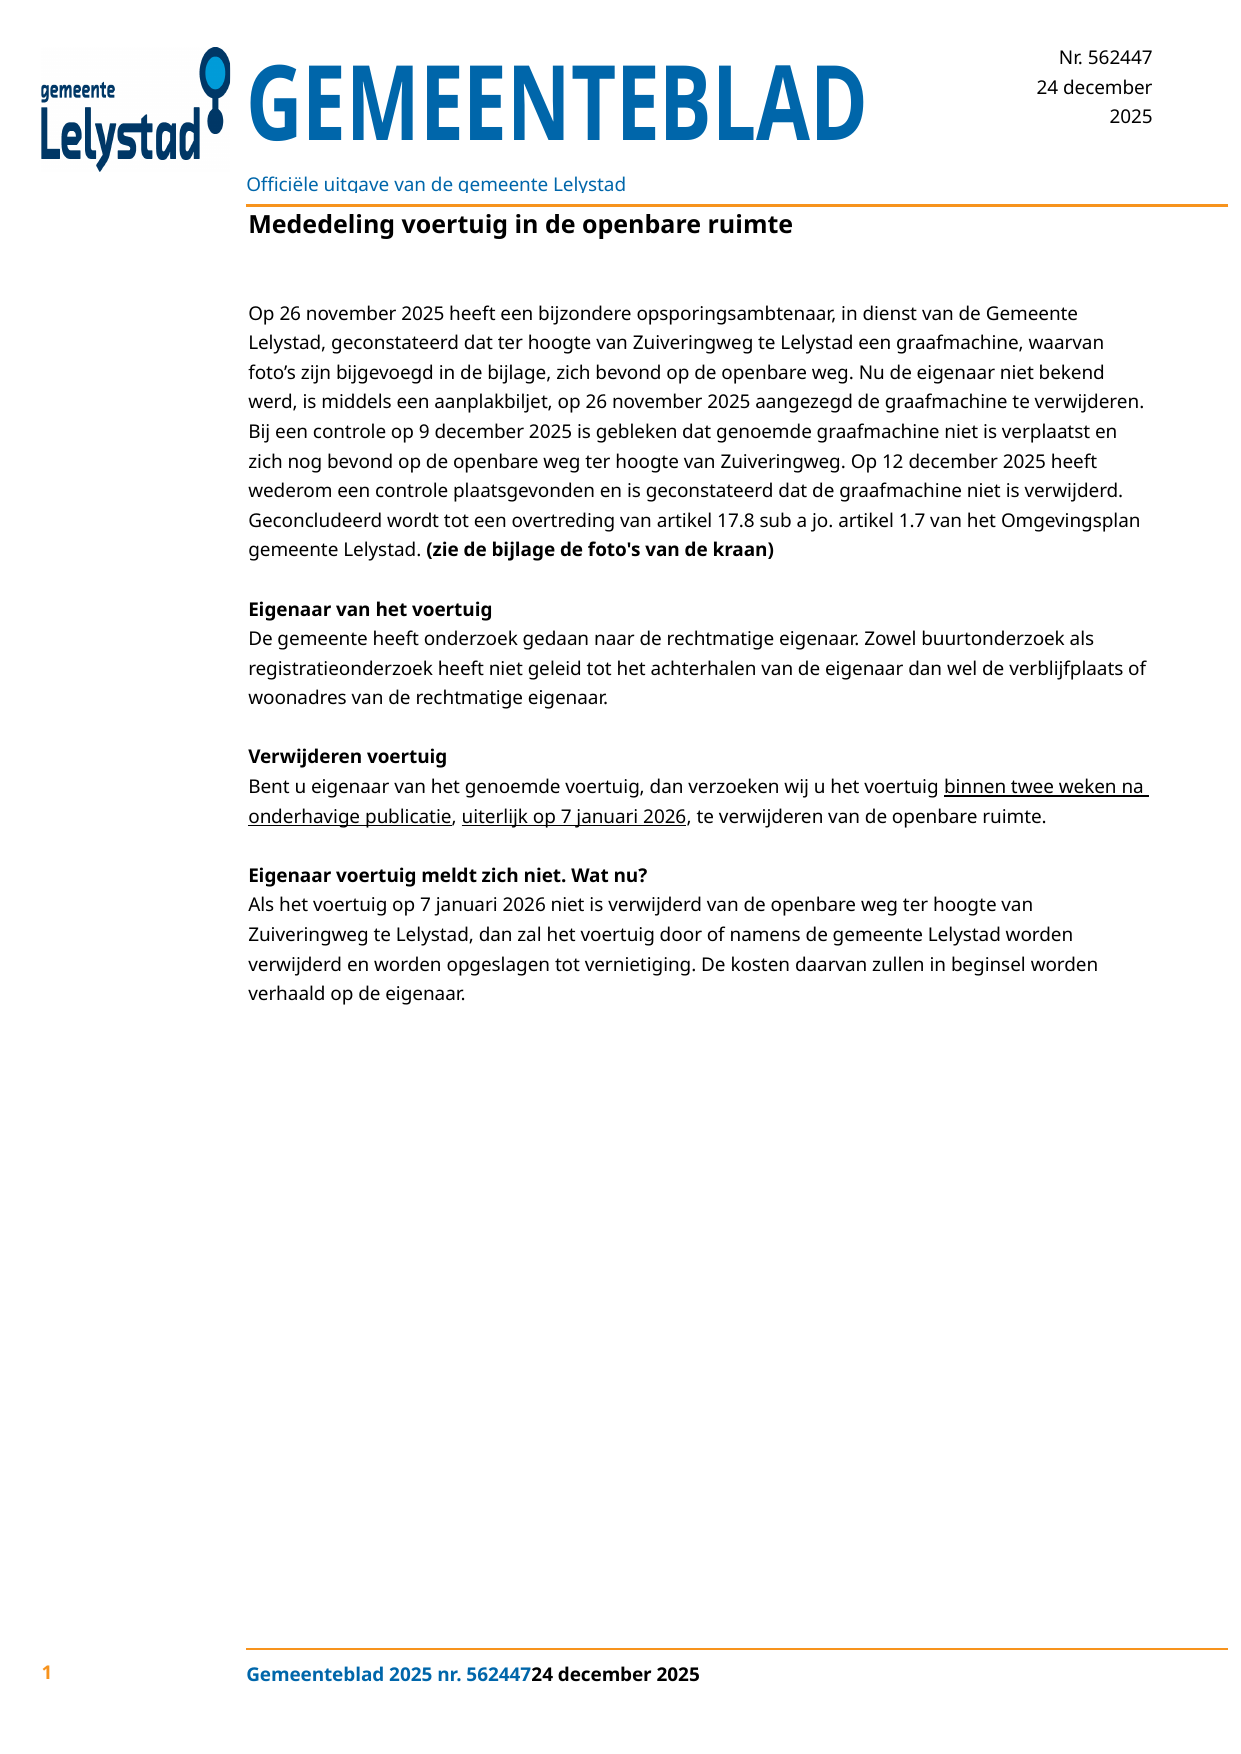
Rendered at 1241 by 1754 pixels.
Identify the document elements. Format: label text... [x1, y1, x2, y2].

text Verwijderen voertuig [248, 744, 1152, 769]
text Mededeling voertuig in de openbare ruimte [248, 207, 1152, 241]
text Bent u eigenaar van het genoemde voertuig, dan verzoeken wij u het voertuig binnen twee weken na onderhavige publicatie, uiterlijk op 7 januari 2026, te verwijderen van de openbare ruimte. [248, 773, 1152, 828]
text Eigenaar voertuig meldt zich niet. Wat nu? [248, 862, 1152, 888]
text Eigenaar van het voertuig [248, 596, 1152, 621]
text De gemeente heeft onderzoek gedaan naar de rechtmatige eigenaar. Zowel buurtonderzoek als registratieonderzoek heeft niet geleid tot het achterhalen van de eigenaar dan wel de verblijfplaats of woonadres van de rechtmatige eigenaar. [248, 625, 1152, 710]
text Op 26 november 2025 heeft een bijzondere opsporingsambtenaar, in dienst van de Gemeente Lelystad, geconstateerd dat ter hoogte van Zuiveringweg te Lelystad een graafmachine, waarvan foto’s zijn bijgevoegd in de bijlage, zich bevond op de openbare weg. Nu de eigenaar niet bekend werd, is middels een aanplakbiljet, op 26 november 2025 aangezegd de graafmachine te verwijderen. Bij een controle op 9 december 2025 is gebleken dat genoemde graafmachine niet is verplaatst en zich nog bevond op de openbare weg ter hoogte van Zuiveringweg. Op 12 december 2025 heeft wederom een controle plaatsgevonden en is geconstateerd dat de graafmachine niet is verwijderd. Geconcludeerd wordt tot een overtreding van artikel 17.8 sub a jo. artikel 1.7 van het Omgevingsplan gemeente Lelystad. (zie de bijlage de foto's van de kraan) [248, 300, 1152, 562]
text Als het voertuig op 7 januari 2026 niet is verwijderd van de openbare weg ter hoogte van Zuiveringweg te Lelystad, dan zal het voertuig door of namens de gemeente Lelystad worden verwijderd en worden opgeslagen tot vernietiging. De kosten daarvan zullen in beginsel worden verhaald op de eigenaar. [248, 892, 1152, 1006]
picture [41, 47, 231, 172]
